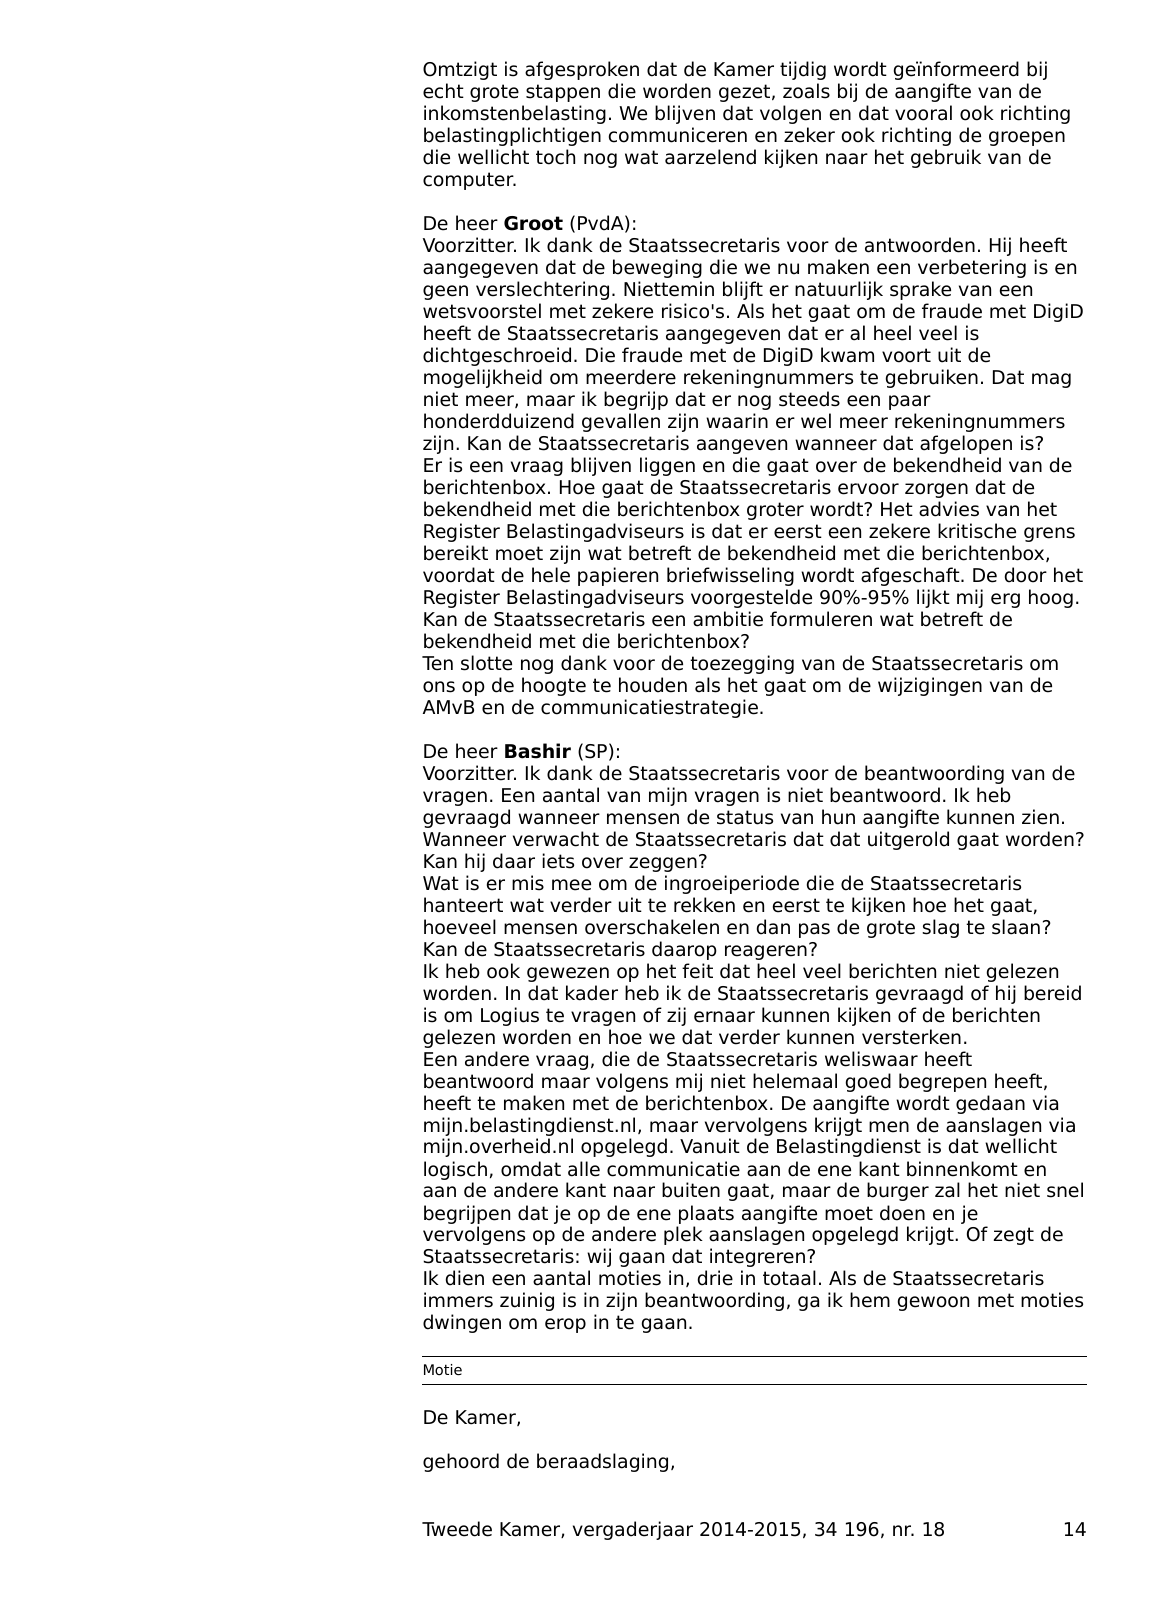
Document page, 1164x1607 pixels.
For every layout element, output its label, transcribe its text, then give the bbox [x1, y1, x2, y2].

text Ik dien een aantal moties in, drie in totaal. Als de Staatssecretaris immers zuinig is in zijn beantwoording, ga ik hem gewoon met moties dwingen om erop in te gaan. [422, 1268, 1087, 1334]
text Ik heb ook gewezen op het feit dat heel veel berichten niet gelezen worden. In dat kader heb ik de Staatssecretaris gevraagd of hij bereid is om Logius te vragen of zij ernaar kunnen kijken of de berichten gelezen worden en hoe we dat verder kunnen versterken. [422, 961, 1087, 1048]
text De Kamer, [422, 1407, 1087, 1429]
table_header Motie [422, 1357, 1087, 1383]
text De heer Groot (PvdA): [422, 213, 1087, 235]
text Voorzitter. Ik dank de Staatssecretaris voor de antwoorden. Hij heeft aangegeven dat de beweging die we nu maken een verbetering is en geen verslechtering. Niettemin blijft er natuurlijk sprake van een wetsvoorstel met zekere risico's. Als het gaat om de fraude met DigiD heeft de Staatssecretaris aangegeven dat er al heel veel is dichtgeschroeid. Die fraude met de DigiD kwam voort uit de mogelijkheid om meerdere rekeningnummers te gebruiken. Dat mag niet meer, maar ik begrijp dat er nog steeds een paar honderdduizend gevallen zijn waarin er wel meer rekeningnummers zijn. Kan de Staatssecretaris aangeven wanneer dat afgelopen is? [422, 235, 1087, 455]
text Er is een vraag blijven liggen en die gaat over de bekendheid van de berichtenbox. Hoe gaat de Staatssecretaris ervoor zorgen dat de bekendheid met die berichtenbox groter wordt? Het advies van het Register Belastingadviseurs is dat er eerst een zekere kritische grens bereikt moet zijn wat betreft de bekendheid met die berichtenbox, voordat de hele papieren briefwisseling wordt afgeschaft. De door het Register Belastingadviseurs voorgestelde 90%-95% lijkt mij erg hoog. Kan de Staatssecretaris een ambitie formuleren wat betreft de bekendheid met die berichtenbox? [422, 455, 1087, 653]
text Ten slotte nog dank voor de toezegging van de Staatssecretaris om ons op de hoogte te houden als het gaat om de wijzigingen van de AMvB en de communicatiestrategie. [422, 653, 1087, 719]
text Voorzitter. Ik dank de Staatssecretaris voor de beantwoording van de vragen. Een aantal van mijn vragen is niet beantwoord. Ik heb gevraagd wanneer mensen de status van hun aangifte kunnen zien. Wanneer verwacht de Staatssecretaris dat dat uitgerold gaat worden? Kan hij daar iets over zeggen? [422, 763, 1087, 873]
text Omtzigt is afgesproken dat de Kamer tijdig wordt geïnformeerd bij echt grote stappen die worden gezet, zoals bij de aangifte van de inkomstenbelasting. We blijven dat volgen en dat vooral ook richting belastingplichtigen communiceren en zeker ook richting de groepen die wellicht toch nog wat aarzelend kijken naar het gebruik van de computer. [422, 59, 1087, 191]
text gehoord de beraadslaging, [422, 1451, 1087, 1473]
text De heer Bashir (SP): [422, 741, 1087, 763]
text Een andere vraag, die de Staatssecretaris weliswaar heeft beantwoord maar volgens mij niet helemaal goed begrepen heeft, heeft te maken met de berichtenbox. De aangifte wordt gedaan via mijn.belastingdienst.nl, maar vervolgens krijgt men de aanslagen via mijn.overheid.nl opgelegd. Vanuit de Belastingdienst is dat wellicht logisch, omdat alle communicatie aan de ene kant binnenkomt en aan de andere kant naar buiten gaat, maar de burger zal het niet snel begrijpen dat je op de ene plaats aangifte moet doen en je vervolgens op de andere plek aanslagen opgelegd krijgt. Of zegt de Staatssecretaris: wij gaan dat integreren? [422, 1048, 1087, 1268]
text Wat is er mis mee om de ingroeiperiode die de Staatssecretaris hanteert wat verder uit te rekken en eerst te kijken hoe het gaat, hoeveel mensen overschakelen en dan pas de grote slag te slaan? Kan de Staatssecretaris daarop reageren? [422, 873, 1087, 961]
